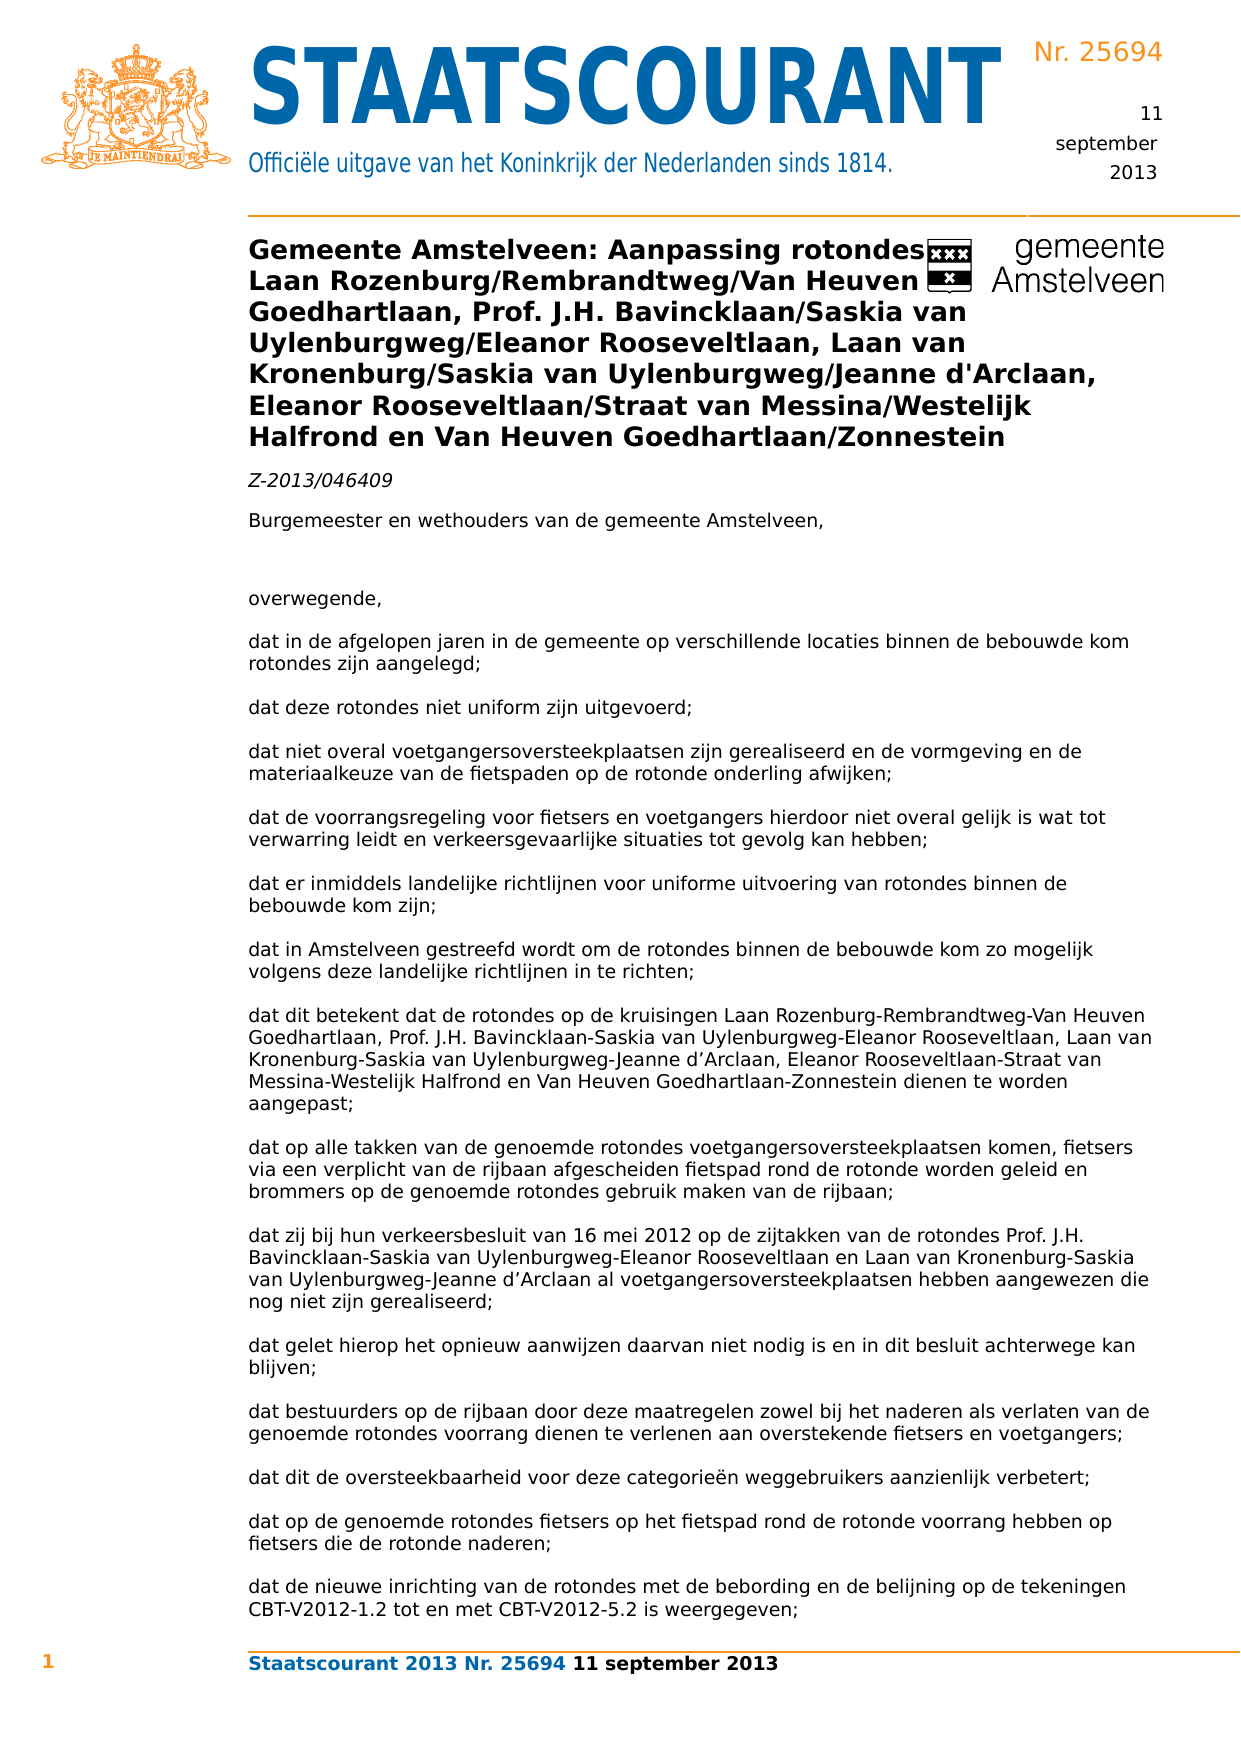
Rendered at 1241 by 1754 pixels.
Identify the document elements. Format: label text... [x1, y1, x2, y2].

text dat deze rotondes niet uniform zijn uitgevoerd; [248, 697, 1163, 719]
picture [41, 44, 231, 169]
text dat in de afgelopen jaren in de gemeente op verschillende locaties binnen de bebouwde kom rotondes zijn aangelegd; [248, 631, 1163, 675]
text dat op de genoemde rotondes fietsers op het fietspad rond de rotonde voorrang hebben op fietsers die de rotonde naderen; [248, 1511, 1163, 1554]
text overwegende, [248, 587, 1163, 609]
text dat bestuurders op de rijbaan door deze maatregelen zowel bij het naderen als verlaten van de genoemde rotondes voorrang dienen te verlenen aan overstekende fietsers en voetgangers; [248, 1401, 1163, 1444]
text dat dit de oversteekbaarheid voor deze categorieën weggebruikers aanzienlijk verbetert; [248, 1467, 1163, 1488]
text dat dit betekent dat de rotondes op de kruisingen Laan Rozenburg-Rembrandtweg-Van Heuven Goedhartlaan, Prof. J.H. Bavincklaan-Saskia van Uylenburgweg-Eleanor Rooseveltlaan, Laan van Kronenburg-Saskia van Uylenburgweg-Jeanne d’Arclaan, Eleanor Rooseveltlaan-Straat van Messina-Westelijk Halfrond en Van Heuven Goedhartlaan-Zonnestein dienen te worden aangepast; [248, 1005, 1163, 1115]
text dat in Amstelveen gestreefd wordt om de rotondes binnen de bebouwde kom zo mogelijk volgens deze landelijke richtlijnen in te richten; [248, 939, 1163, 983]
subtitle Gemeente Amstelveen: Aanpassing rotondes Laan Rozenburg/Rembrandtweg/Van Heuven Goedhartlaan, Prof. J.H. Bavincklaan/Saskia van Uylenburgweg/Eleanor Rooseveltlaan, Laan van Kronenburg/Saskia van Uylenburgweg/Jeanne d'Arclaan, Eleanor Rooseveltlaan/Straat van Messina/Westelijk Halfrond en Van Heuven Goedhartlaan/Zonnestein [248, 235, 1163, 452]
text dat er inmiddels landelijke richtlijnen voor uniforme uitvoering van rotondes binnen de bebouwde kom zijn; [248, 873, 1163, 917]
text Burgemeester en wethouders van de gemeente Amstelveen, [248, 510, 1163, 532]
text dat de nieuwe inrichting van de rotondes met de bebording en de belijning op de tekeningen CBT-V2012-1.2 tot en met CBT-V2012-5.2 is weergegeven; [248, 1576, 1163, 1620]
text dat op alle takken van de genoemde rotondes voetgangersoversteekplaatsen komen, fietsers via een verplicht van de rijbaan afgescheiden fietspad rond de rotonde worden geleid en brommers op de genoemde rotondes gebruik maken van de rijbaan; [248, 1137, 1163, 1203]
picture [927, 235, 1164, 294]
text Z-2013/046409 [248, 470, 1163, 492]
text dat de voorrangsregeling voor fietsers en voetgangers hierdoor niet overal gelijk is wat tot verwarring leidt en verkeersgevaarlijke situaties tot gevolg kan hebben; [248, 807, 1163, 851]
text dat niet overal voetgangersoversteekplaatsen zijn gerealiseerd en de vormgeving en de materiaalkeuze van de fietspaden op de rotonde onderling afwijken; [248, 741, 1163, 785]
text dat zij bij hun verkeersbesluit van 16 mei 2012 op de zijtakken van de rotondes Prof. J.H. Bavincklaan-Saskia van Uylenburgweg-Eleanor Rooseveltlaan en Laan van Kronenburg-Saskia van Uylenburgweg-Jeanne d’Arclaan al voetgangersoversteekplaatsen hebben aangewezen die nog niet zijn gerealiseerd; [248, 1225, 1163, 1313]
text dat gelet hierop het opnieuw aanwijzen daarvan niet nodig is en in dit besluit achterwege kan blijven; [248, 1335, 1163, 1379]
